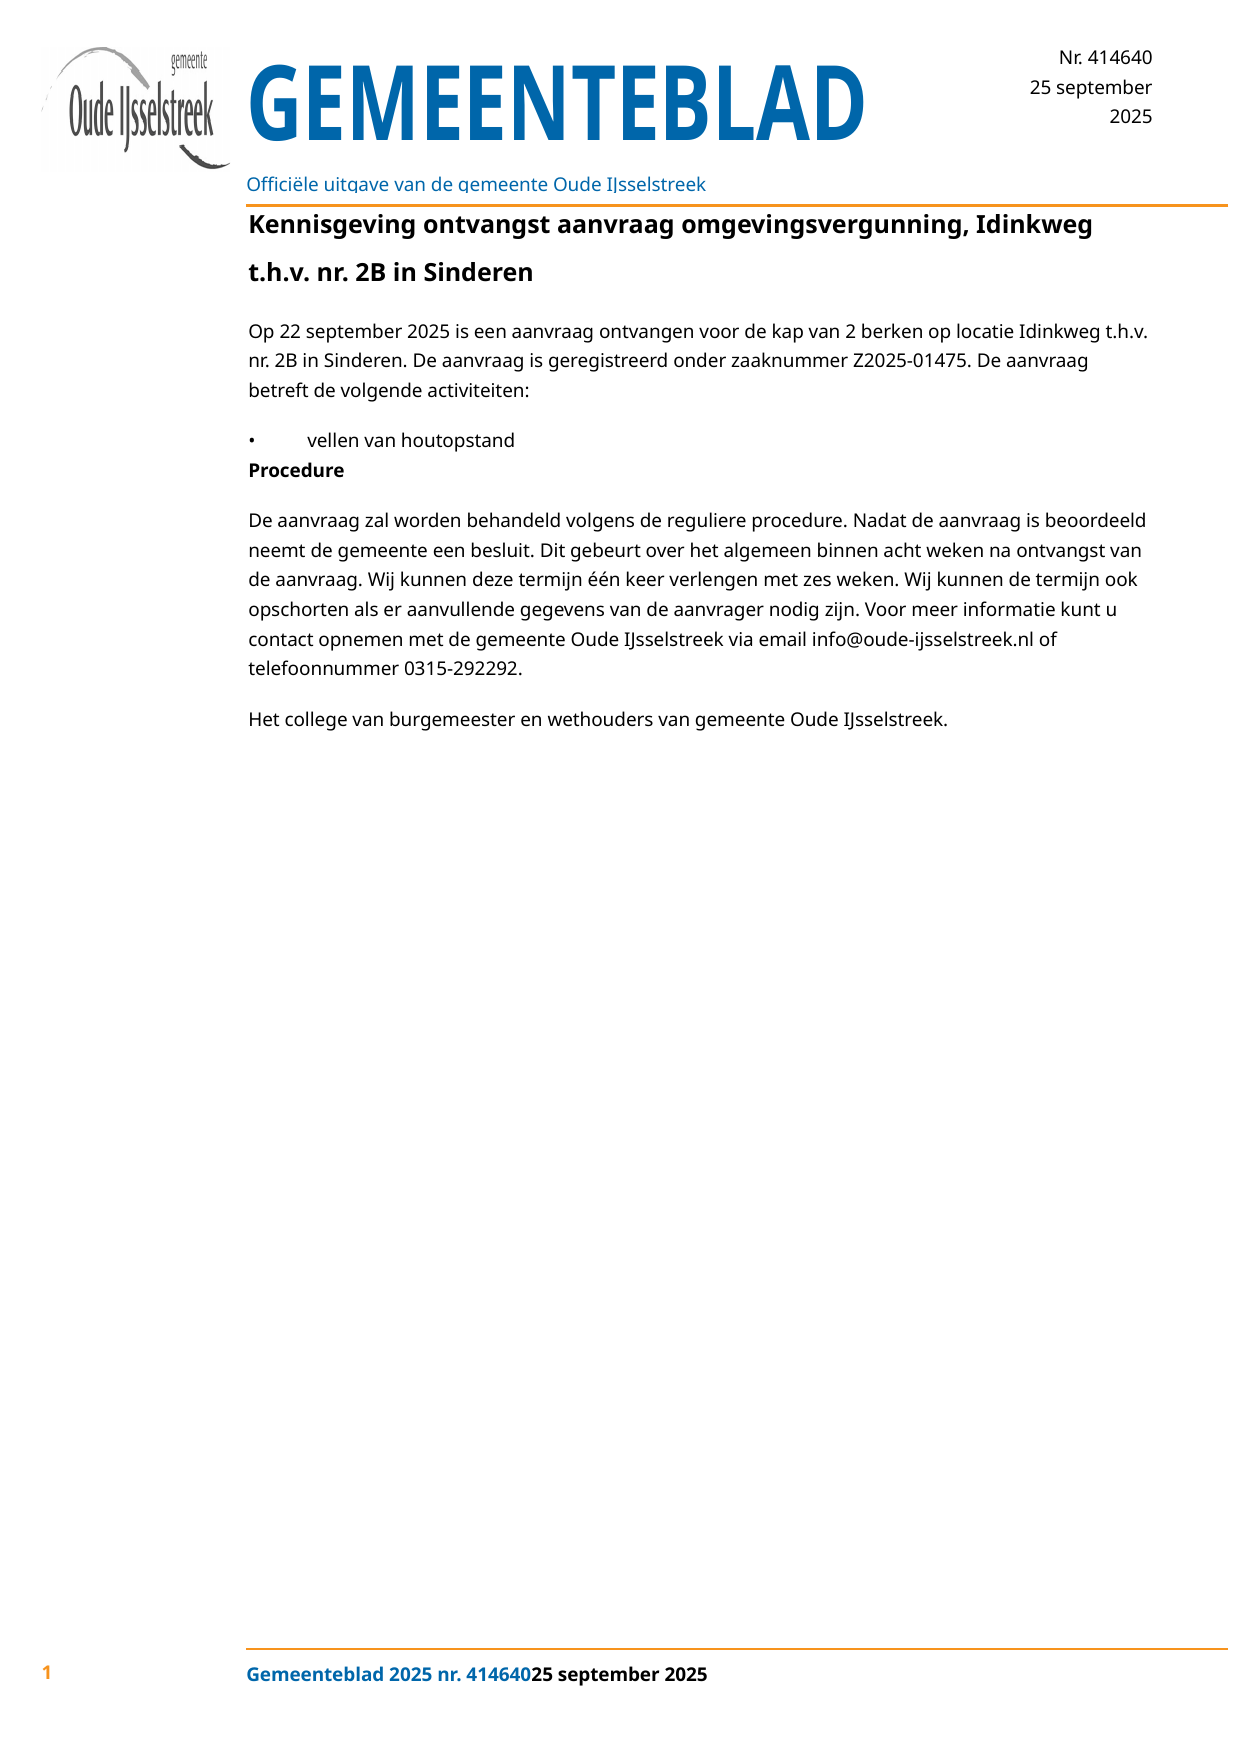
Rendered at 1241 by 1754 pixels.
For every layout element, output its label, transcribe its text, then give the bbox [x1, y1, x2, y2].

text Op 22 september 2025 is een aanvraag ontvangen voor de kap van 2 berken op locatie Idinkweg t.h.v. nr. 2B in Sinderen. De aanvraag is geregistreerd onder zaaknummer Z2025-01475. De aanvraag betreft de volgende activiteiten: [248, 318, 1152, 403]
list vellen van houtopstand [248, 427, 1152, 453]
text Het college van burgemeester en wethouders van gemeente Oude IJsselstreek. [248, 706, 1152, 732]
text Procedure [248, 457, 1152, 483]
picture [41, 47, 231, 172]
text De aanvraag zal worden behandeld volgens de reguliere procedure. Nadat de aanvraag is beoordeeld neemt de gemeente een besluit. Dit gebeurt over het algemeen binnen acht weken na ontvangst van de aanvraag. Wij kunnen deze termijn één keer verlengen met zes weken. Wij kunnen de termijn ook opschorten als er aanvullende gegevens van de aanvrager nodig zijn. Voor meer informatie kunt u contact opnemen met de gemeente Oude IJsselstreek via email info@oude-ijsselstreek.nl of telefoonnummer 0315-292292. [248, 507, 1152, 681]
text Kennisgeving ontvangst aanvraag omgevingsvergunning, Idinkweg t.h.v. nr. 2B in Sinderen [248, 207, 1152, 288]
